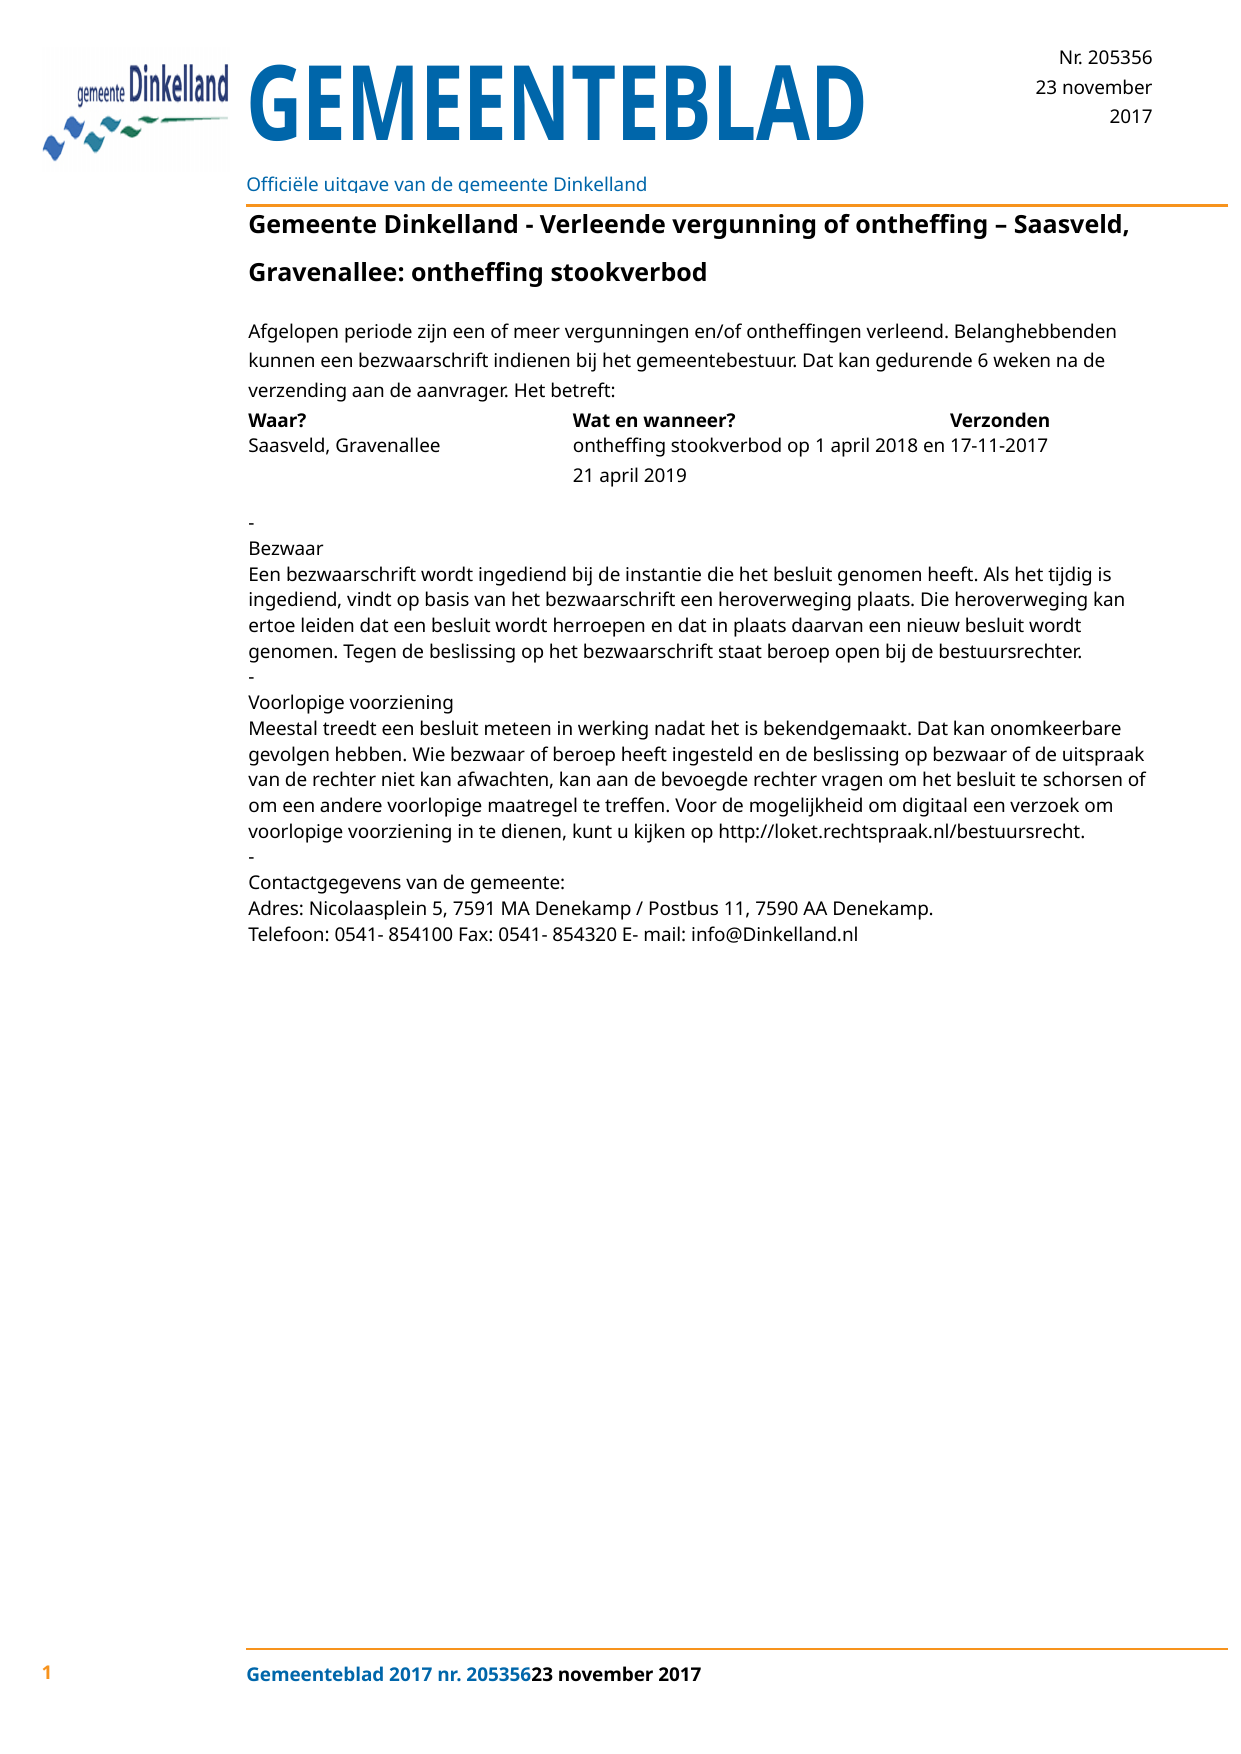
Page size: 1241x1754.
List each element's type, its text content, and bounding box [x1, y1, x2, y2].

text - [248, 509, 1152, 535]
text Contactgegevens van de gemeente: [248, 869, 1152, 895]
text Telefoon: 0541- 854100 Fax: 0541- 854320 E- mail: info@Dinkelland.nl [248, 921, 1152, 947]
text Voorlopige voorziening [248, 689, 1152, 715]
text Afgelopen periode zijn een of meer vergunningen en/of ontheffingen verleend. Belanghebbenden kunnen een bezwaarschrift indienen bij het gemeentebestuur. Dat kan gedurende 6 weken na de verzending aan de aanvrager. Het betreft: [248, 318, 1152, 403]
text Gemeente Dinkelland - Verleende vergunning of ontheffing – Saasveld, Gravenallee: ontheffing stookverbod [248, 207, 1152, 288]
picture [41, 47, 231, 172]
table_cell Saasveld, Gravenallee [248, 433, 573, 488]
text Een bezwaarschrift wordt ingediend bij de instantie die het besluit genomen heeft. Als het tijdig is ingediend, vindt op basis van het bezwaarschrift een heroverweging plaats. Die heroverweging kan ertoe leiden dat een besluit wordt herroepen en dat in plaats daarvan een nieuw besluit wordt genomen. Tegen de beslissing op het bezwaarschrift staat beroep open bij de bestuursrechter. [248, 561, 1152, 664]
text Bezwaar [248, 535, 1152, 561]
text - [248, 844, 1152, 869]
text - [248, 664, 1152, 689]
table_cell ontheffing stookverbod op 1 april 2018 en 21 april 2019 [573, 433, 950, 488]
table_cell 17-11-2017 [950, 433, 1152, 488]
table_header Verzonden [950, 407, 1152, 432]
text Adres: Nicolaasplein 5, 7591 MA Denekamp / Postbus 11, 7590 AA Denekamp. [248, 895, 1152, 921]
table_header Wat en wanneer? [573, 407, 950, 432]
text Meestal treedt een besluit meteen in werking nadat het is bekendgemaakt. Dat kan onomkeerbare gevolgen hebben. Wie bezwaar of beroep heeft ingesteld en de beslissing op bezwaar of de uitspraak van de rechter niet kan afwachten, kan aan de bevoegde rechter vragen om het besluit te schorsen of om een andere voorlopige maatregel te treffen. Voor de mogelijkheid om digitaal een verzoek om voorlopige voorziening in te dienen, kunt u kijken op http://loket.rechtspraak.nl/bestuursrecht. [248, 715, 1152, 844]
table_header Waar? [248, 407, 573, 432]
